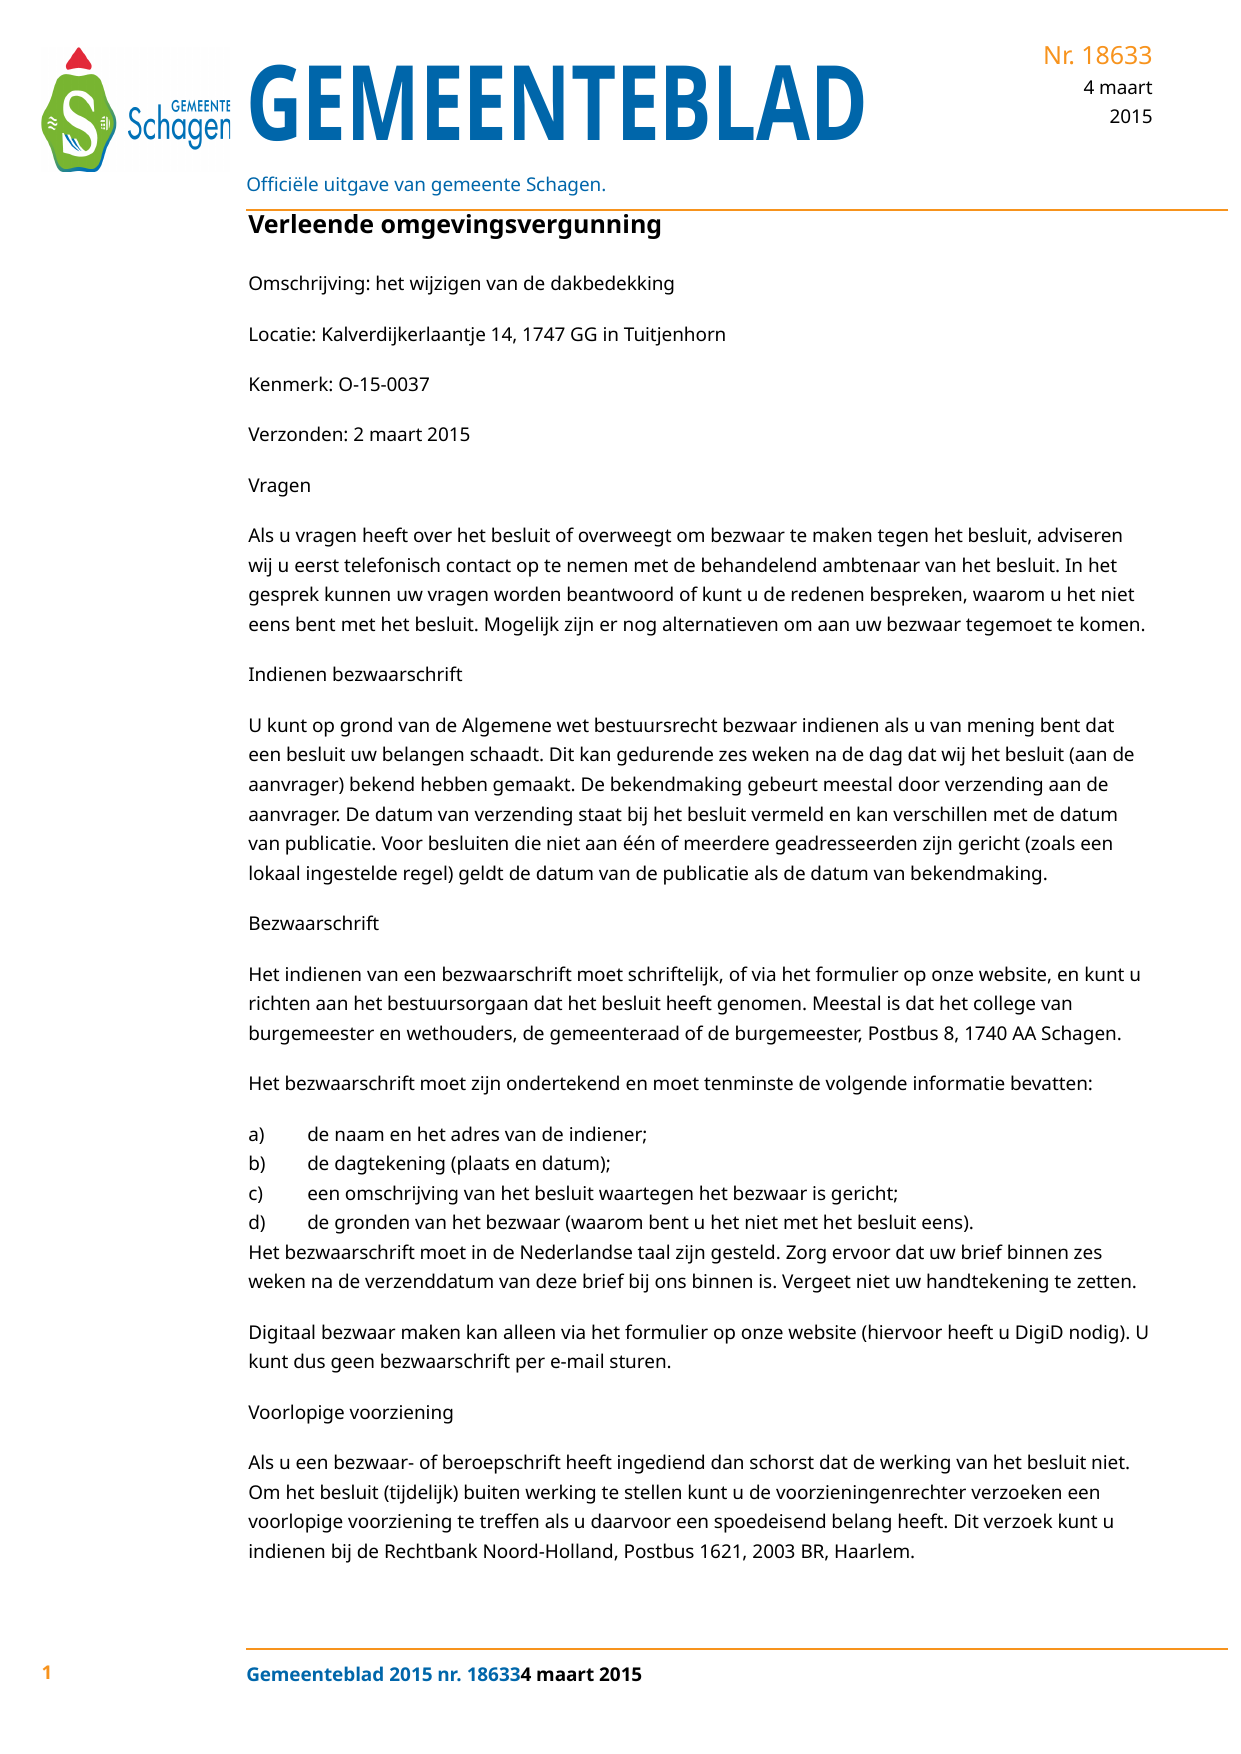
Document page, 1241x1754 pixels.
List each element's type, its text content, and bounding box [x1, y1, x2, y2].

text Verzonden: 2 maart 2015 [248, 422, 1152, 447]
text Locatie: Kalverdijkerlaantje 14, 1747 GG in Tuitjenhorn [248, 321, 1152, 346]
text Indienen bezwaarschrift [248, 662, 1152, 687]
text Het bezwaarschrift moet zijn ondertekend en moet tenminste de volgende informatie bevatten: [248, 1070, 1152, 1096]
list een omschrijving van het besluit waartegen het bezwaar is gericht; [248, 1180, 1152, 1206]
text Kenmerk: O-15-0037 [248, 371, 1152, 397]
text Verleende omgevingsvergunning [248, 211, 1152, 241]
text Bezwaarschrift [248, 910, 1152, 936]
text Als u vragen heeft over het besluit of overweegt om bezwaar te maken tegen het besluit, adviseren wij u eerst telefonisch contact op te nemen met de behandelend ambtenaar van het besluit. In het gesprek kunnen uw vragen worden beantwoord of kunt u de redenen bespreken, waarom u het niet eens bent met het besluit. Mogelijk zijn er nog alternatieven om aan uw bezwaar tegemoet te komen. [248, 522, 1152, 637]
list de gronden van het bezwaar (waarom bent u het niet met het besluit eens). [248, 1209, 1152, 1235]
list de dagtekening (plaats en datum); [248, 1150, 1152, 1176]
text Als u een bezwaar- of beroepschrift heeft ingediend dan schorst dat de werking van het besluit niet. Om het besluit (tijdelijk) buiten werking te stellen kunt u de voorzieningenrechter verzoeken een voorlopige voorziening te treffen als u daarvoor een spoedeisend belang heeft. Dit verzoek kunt u indienen bij de Rechtbank Noord-Holland, Postbus 1621, 2003 BR, Haarlem. [248, 1449, 1152, 1564]
text Digitaal bezwaar maken kan alleen via het formulier op onze website (hiervoor heeft u DigiD nodig). U kunt dus geen bezwaarschrift per e-mail sturen. [248, 1319, 1152, 1374]
text Vragen [248, 472, 1152, 498]
text Omschrijving: het wijzigen van de dakbedekking [248, 270, 1152, 296]
list de naam en het adres van de indiener; [248, 1121, 1152, 1146]
text Voorlopige voorziening [248, 1399, 1152, 1425]
text Het indienen van een bezwaarschrift moet schriftelijk, of via het formulier op onze website, en kunt u richten aan het bestuursorgaan dat het besluit heeft genomen. Meestal is dat het college van burgemeester en wethouders, de gemeenteraad of de burgemeester, Postbus 8, 1740 AA Schagen. [248, 961, 1152, 1046]
picture [41, 47, 231, 172]
text Het bezwaarschrift moet in de Nederlandse taal zijn gesteld. Zorg ervoor dat uw brief binnen zes weken na de verzenddatum van deze brief bij ons binnen is. Vergeet niet uw handtekening te zetten. [248, 1239, 1152, 1294]
text U kunt op grond van de Algemene wet bestuursrecht bezwaar indienen als u van mening bent dat een besluit uw belangen schaadt. Dit kan gedurende zes weken na de dag dat wij het besluit (aan de aanvrager) bekend hebben gemaakt. De bekendmaking gebeurt meestal door verzending aan de aanvrager. De datum van verzending staat bij het besluit vermeld en kan verschillen met de datum van publicatie. Voor besluiten die niet aan één of meerdere geadresseerden zijn gericht (zoals een lokaal ingestelde regel) geldt de datum van de publicatie als de datum van bekendmaking. [248, 712, 1152, 886]
